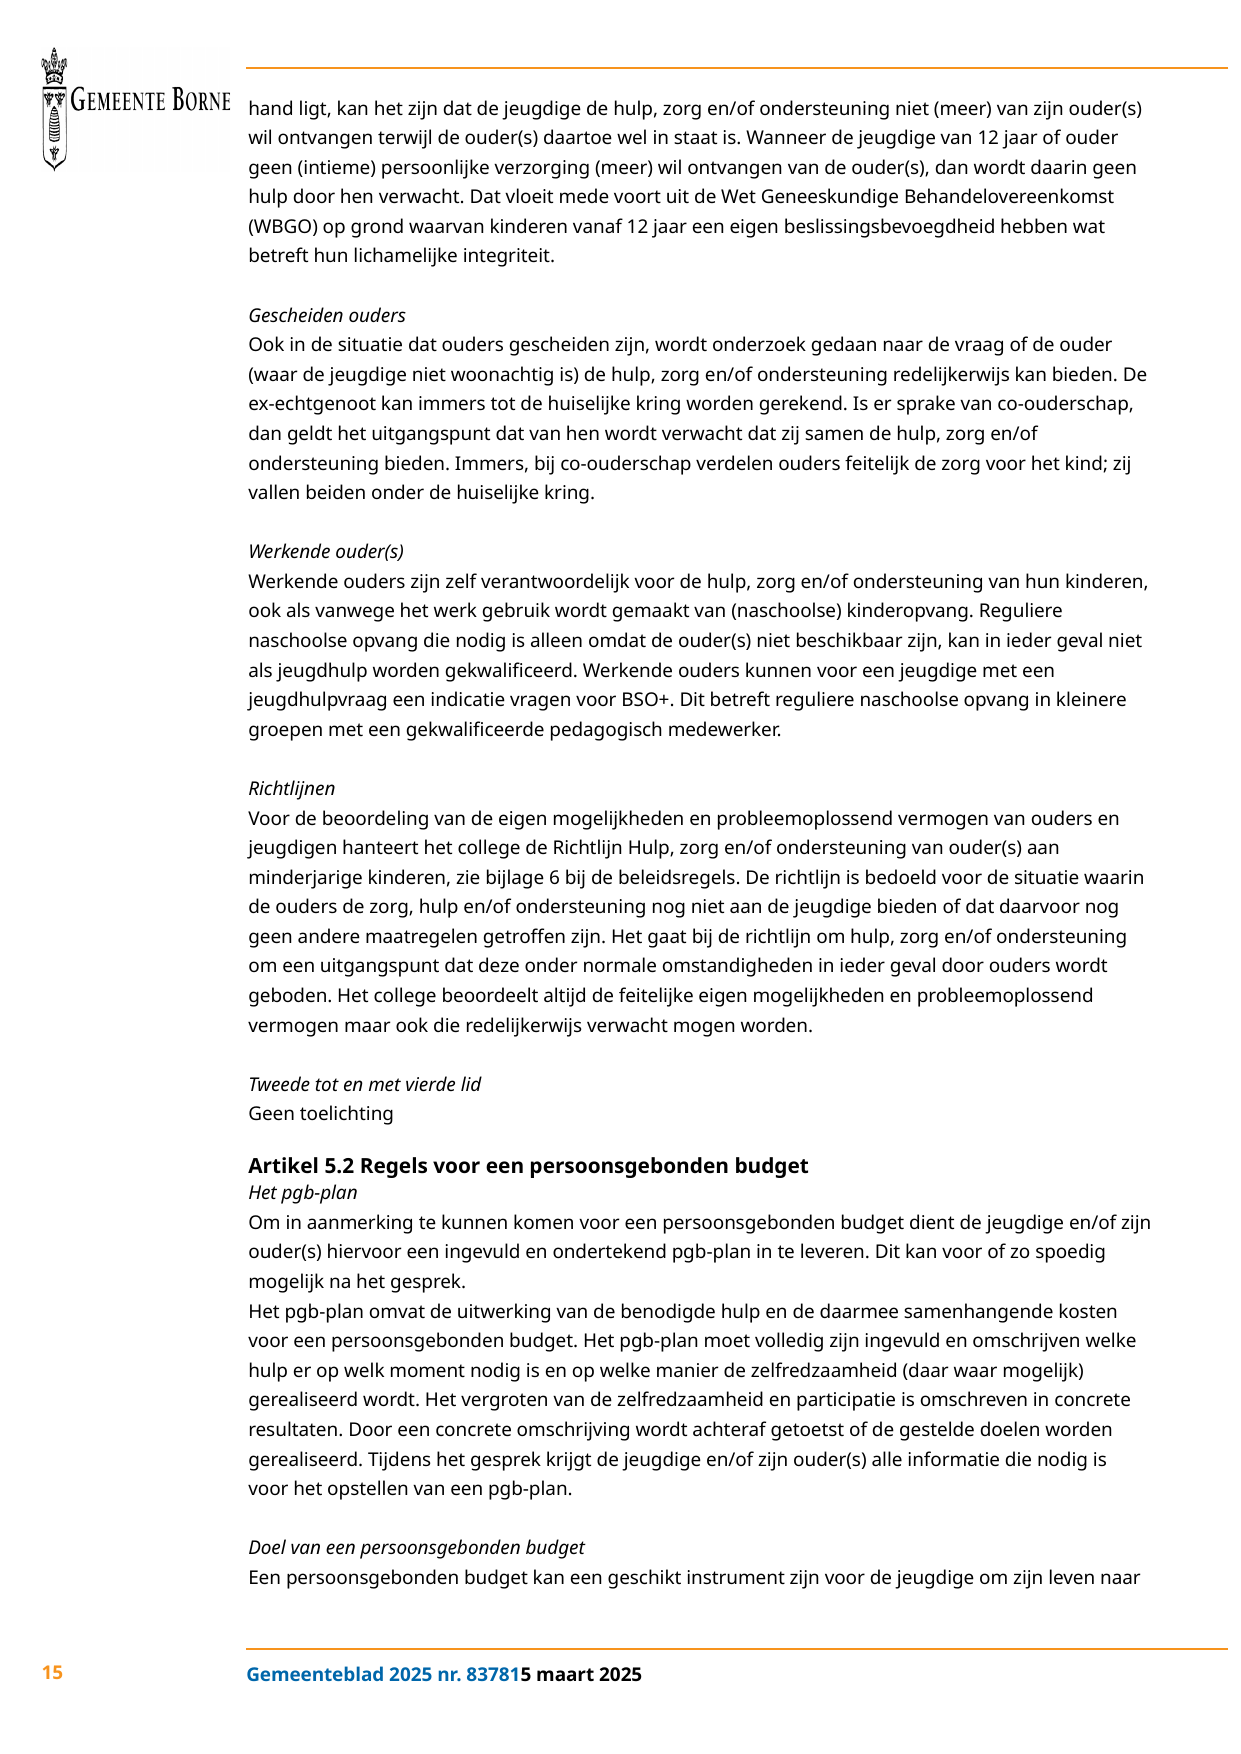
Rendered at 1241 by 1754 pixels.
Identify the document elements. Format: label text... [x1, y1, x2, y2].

text Tweede tot en met vierde lid [248, 1071, 1152, 1097]
text Werkende ouder(s) [248, 538, 1152, 564]
picture [41, 47, 231, 172]
text Werkende ouders zijn zelf verantwoordelijk voor de hulp, zorg en/of ondersteuning van hun kinderen, ook als vanwege het werk gebruik wordt gemaakt van (naschoolse) kinderopvang. Reguliere naschoolse opvang die nodig is alleen omdat de ouder(s) niet beschikbaar zijn, kan in ieder geval niet als jeugdhulp worden gekwalificeerd. Werkende ouders kunnen voor een jeugdige met een jeugdhulpvraag een indicatie vragen voor BSO+. Dit betreft reguliere naschoolse opvang in kleinere groepen met een gekwalificeerde pedagogisch medewerker. [248, 568, 1152, 742]
text Voor de beoordeling van de eigen mogelijkheden en probleemoplossend vermogen van ouders en jeugdigen hanteert het college de Richtlijn Hulp, zorg en/of ondersteuning van ouder(s) aan minderjarige kinderen, zie bijlage 6 bij de beleidsregels. De richtlijn is bedoeld voor de situatie waarin de ouders de zorg, hulp en/of ondersteuning nog niet aan de jeugdige bieden of dat daarvoor nog geen andere maatregelen getroffen zijn. Het gaat bij de richtlijn om hulp, zorg en/of ondersteuning om een uitgangspunt dat deze onder normale omstandigheden in ieder geval door ouders wordt geboden. Het college beoordeelt altijd de feitelijke eigen mogelijkheden en probleemoplossend vermogen maar ook die redelijkerwijs verwacht mogen worden. [248, 805, 1152, 1038]
text Het pgb-plan omvat de uitwerking van de benodigde hulp en de daarmee samenhangende kosten voor een persoonsgebonden budget. Het pgb-plan moet volledig zijn ingevuld en omschrijven welke hulp er op welk moment nodig is en op welke manier de zelfredzaamheid (daar waar mogelijk) gerealiseerd wordt. Het vergroten van de zelfredzaamheid en participatie is omschreven in concrete resultaten. Door een concrete omschrijving wordt achteraf getoetst of de gestelde doelen worden gerealiseerd. Tijdens het gesprek krijgt de jeugdige en/of zijn ouder(s) alle informatie die nodig is voor het opstellen van een pgb-plan. [248, 1298, 1152, 1501]
text Geen toelichting [248, 1101, 1152, 1126]
text Het pgb-plan [248, 1179, 1152, 1205]
text Doel van een persoonsgebonden budget [248, 1534, 1152, 1560]
text Een persoonsgebonden budget kan een geschikt instrument zijn voor de jeugdige om zijn leven naar [248, 1564, 1152, 1590]
text Artikel 5.2 Regels voor een persoonsgebonden budget [248, 1151, 1152, 1179]
text Ook in de situatie dat ouders gescheiden zijn, wordt onderzoek gedaan naar de vraag of de ouder (waar de jeugdige niet woonachtig is) de hulp, zorg en/of ondersteuning redelijkerwijs kan bieden. De ex-echtgenoot kan immers tot de huiselijke kring worden gerekend. Is er sprake van co-ouderschap, dan geldt het uitgangspunt dat van hen wordt verwacht dat zij samen de hulp, zorg en/of ondersteuning bieden. Immers, bij co-ouderschap verdelen ouders feitelijk de zorg voor het kind; zij vallen beiden onder de huiselijke kring. [248, 331, 1152, 505]
text Richtlijnen [248, 775, 1152, 801]
text Gescheiden ouders [248, 302, 1152, 328]
text hand ligt, kan het zijn dat de jeugdige de hulp, zorg en/of ondersteuning niet (meer) van zijn ouder(s) wil ontvangen terwijl de ouder(s) daartoe wel in staat is. Wanneer de jeugdige van 12 jaar of ouder geen (intieme) persoonlijke verzorging (meer) wil ontvangen van de ouder(s), dan wordt daarin geen hulp door hen verwacht. Dat vloeit mede voort uit de Wet Geneeskundige Behandelovereenkomst (WBGO) op grond waarvan kinderen vanaf 12 jaar een eigen beslissingsbevoegdheid hebben wat betreft hun lichamelijke integriteit. [248, 95, 1152, 268]
text Om in aanmerking te kunnen komen voor een persoonsgebonden budget dient de jeugdige en/of zijn ouder(s) hiervoor een ingevuld en ondertekend pgb-plan in te leveren. Dit kan voor of zo spoedig mogelijk na het gesprek. [248, 1209, 1152, 1294]
